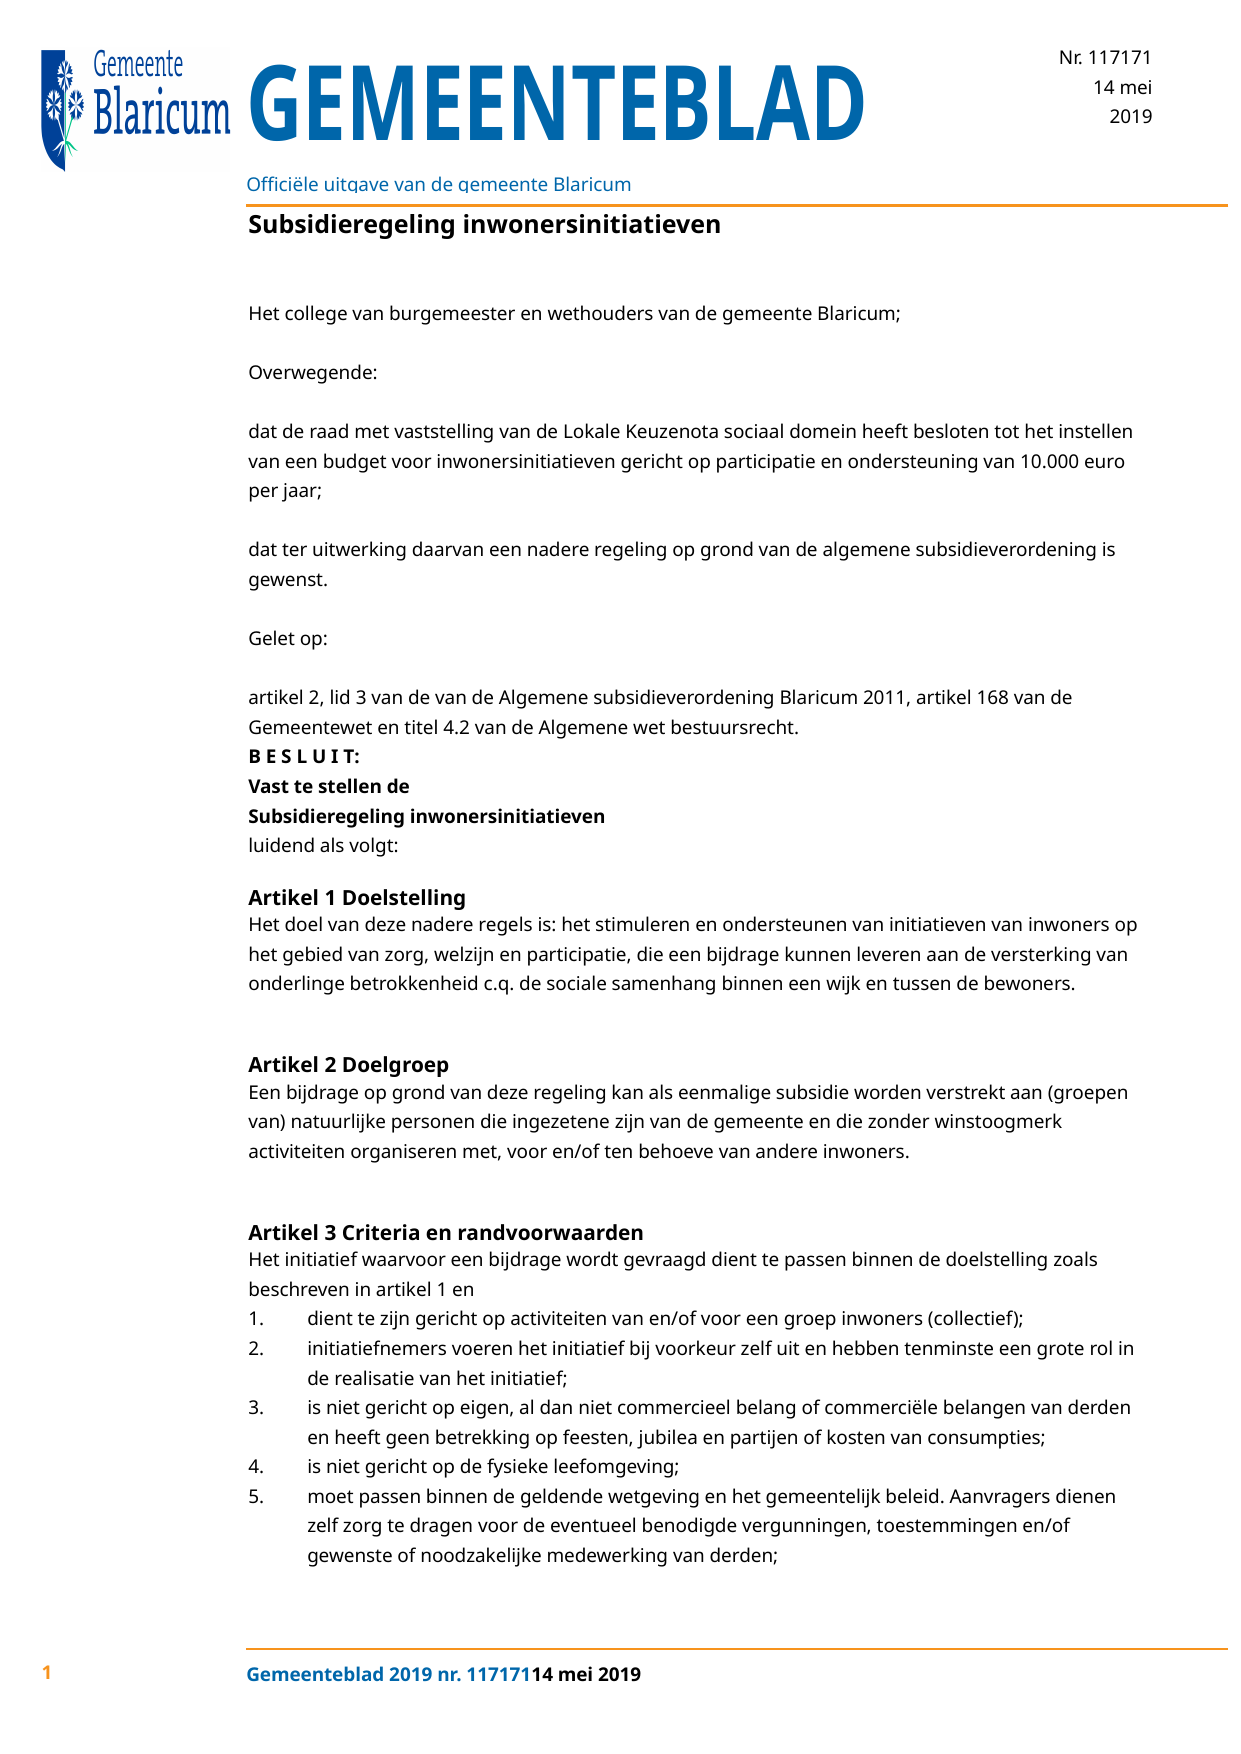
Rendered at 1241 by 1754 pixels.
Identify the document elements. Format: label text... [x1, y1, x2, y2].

list is niet gericht op eigen, al dan niet commercieel belang of commerciële belangen van derden en heeft geen betrekking op feesten, jubilea en partijen of kosten van consumpties; [248, 1394, 1152, 1450]
text Artikel 3 Criteria en randvoorwaarden [248, 1218, 1152, 1246]
list moet passen binnen de geldende wetgeving en het gemeentelijk beleid. Aanvragers dienen zelf zorg te dragen voor de eventueel benodigde vergunningen, toestemmingen en/of gewenste of noodzakelijke medewerking van derden; [248, 1483, 1152, 1568]
list initiatiefnemers voeren het initiatief bij voorkeur zelf uit en hebben tenminste een grote rol in de realisatie van het initiatief; [248, 1335, 1152, 1391]
text Artikel 2 Doelgroep [248, 1050, 1152, 1079]
text dat ter uitwerking daarvan een nadere regeling op grond van de algemene subsidieverordening is gewenst. [248, 537, 1152, 592]
text Het college van burgemeester en wethouders van de gemeente Blaricum; [248, 300, 1152, 326]
picture [41, 47, 231, 172]
text Overwegende: [248, 359, 1152, 385]
text Het doel van deze nadere regels is: het stimuleren en ondersteunen van initiatieven van inwoners op het gebied van zorg, welzijn en participatie, die een bijdrage kunnen leveren aan de versterking van onderlinge betrokkenheid c.q. de sociale samenhang binnen een wijk en tussen de bewoners. [248, 911, 1152, 996]
text luidend als volgt: [248, 832, 1152, 858]
text B E S L U I T: [248, 744, 1152, 769]
text Artikel 1 Doelstelling [248, 883, 1152, 911]
text Het initiatief waarvoor een bijdrage wordt gevraagd dient te passen binnen de doelstelling zoals beschreven in artikel 1 en [248, 1246, 1152, 1302]
list is niet gericht op de fysieke leefomgeving; [248, 1453, 1152, 1479]
text Een bijdrage op grond van deze regeling kan als eenmalige subsidie worden verstrekt aan (groepen van) natuurlijke personen die ingezetene zijn van de gemeente en die zonder winstoogmerk activiteiten organiseren met, voor en/of ten behoeve van andere inwoners. [248, 1079, 1152, 1164]
text Subsidieregeling inwonersinitiatieven [248, 803, 1152, 828]
text artikel 2, lid 3 van de van de Algemene subsidieverordening Blaricum 2011, artikel 168 van de Gemeentewet en titel 4.2 van de Algemene wet bestuursrecht. [248, 684, 1152, 740]
text Vast te stellen de [248, 773, 1152, 799]
text Subsidieregeling inwonersinitiatieven [248, 207, 1152, 241]
text dat de raad met vaststelling van de Lokale Keuzenota sociaal domein heeft besloten tot het instellen van een budget voor inwonersinitiatieven gericht op participatie en ondersteuning van 10.000 euro per jaar; [248, 418, 1152, 503]
text Gelet op: [248, 625, 1152, 651]
list dient te zijn gericht op activiteiten van en/of voor een groep inwoners (collectief); [248, 1306, 1152, 1331]
